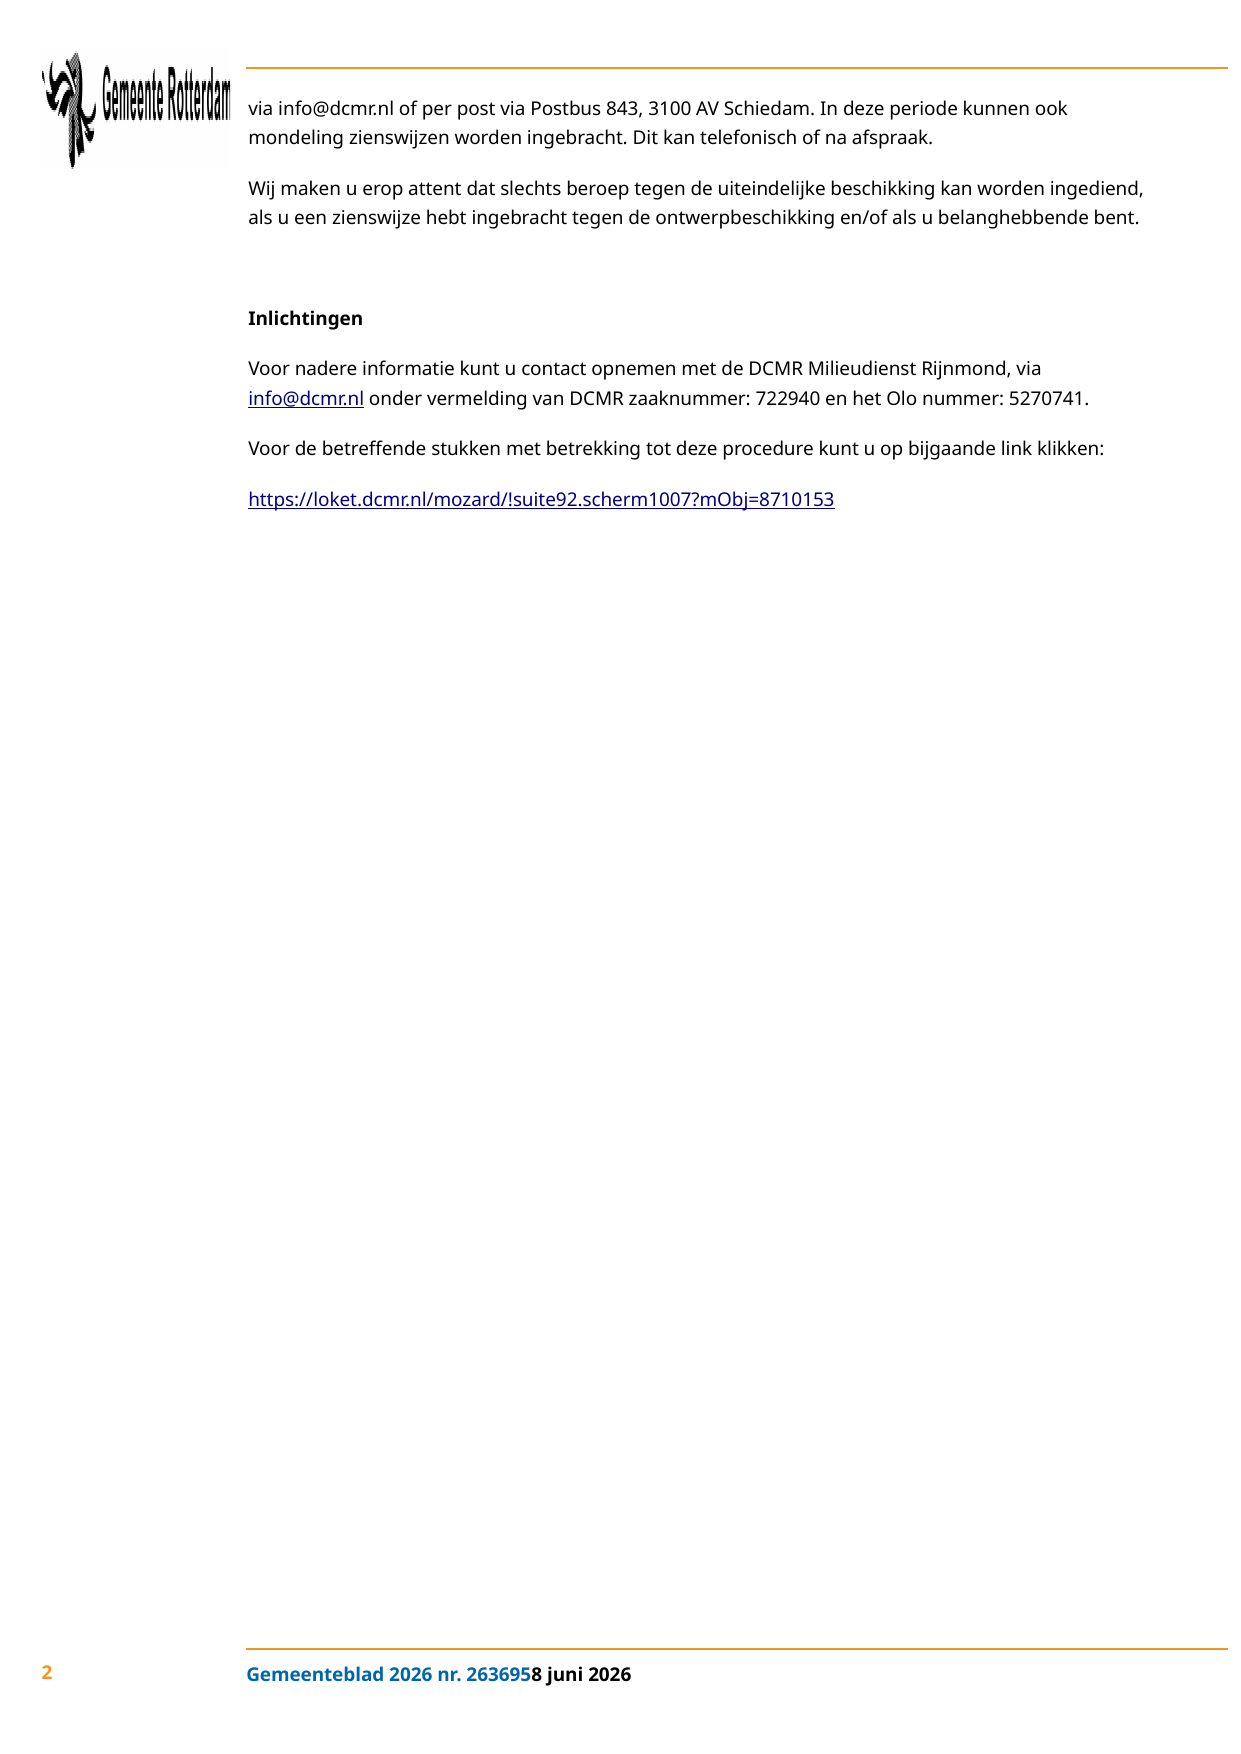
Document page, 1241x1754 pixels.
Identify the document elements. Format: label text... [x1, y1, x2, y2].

text via info@dcmr.nl of per post via Postbus 843, 3100 AV Schiedam. In deze periode kunnen ook mondeling zienswijzen worden ingebracht. Dit kan telefonisch of na afspraak. [248, 95, 1152, 150]
text Wij maken u erop attent dat slechts beroep tegen de uiteindelijke beschikking kan worden ingediend, als u een zienswijze hebt ingebracht tegen de ontwerpbeschikking en/of als u belanghebbende bent. [248, 175, 1152, 230]
text Inlichtingen [248, 305, 1152, 331]
text Voor nadere informatie kunt u contact opnemen met de DCMR Milieudienst Rijnmond, via info@dcmr.nl onder vermelding van DCMR zaaknummer: 722940 en het Olo nummer: 5270741. [248, 356, 1152, 411]
picture [41, 47, 231, 172]
text https://loket.dcmr.nl/mozard/!suite92.scherm1007?mObj=8710153 [248, 486, 1152, 512]
text Voor de betreffende stukken met betrekking tot deze procedure kunt u op bijgaande link klikken: [248, 436, 1152, 461]
